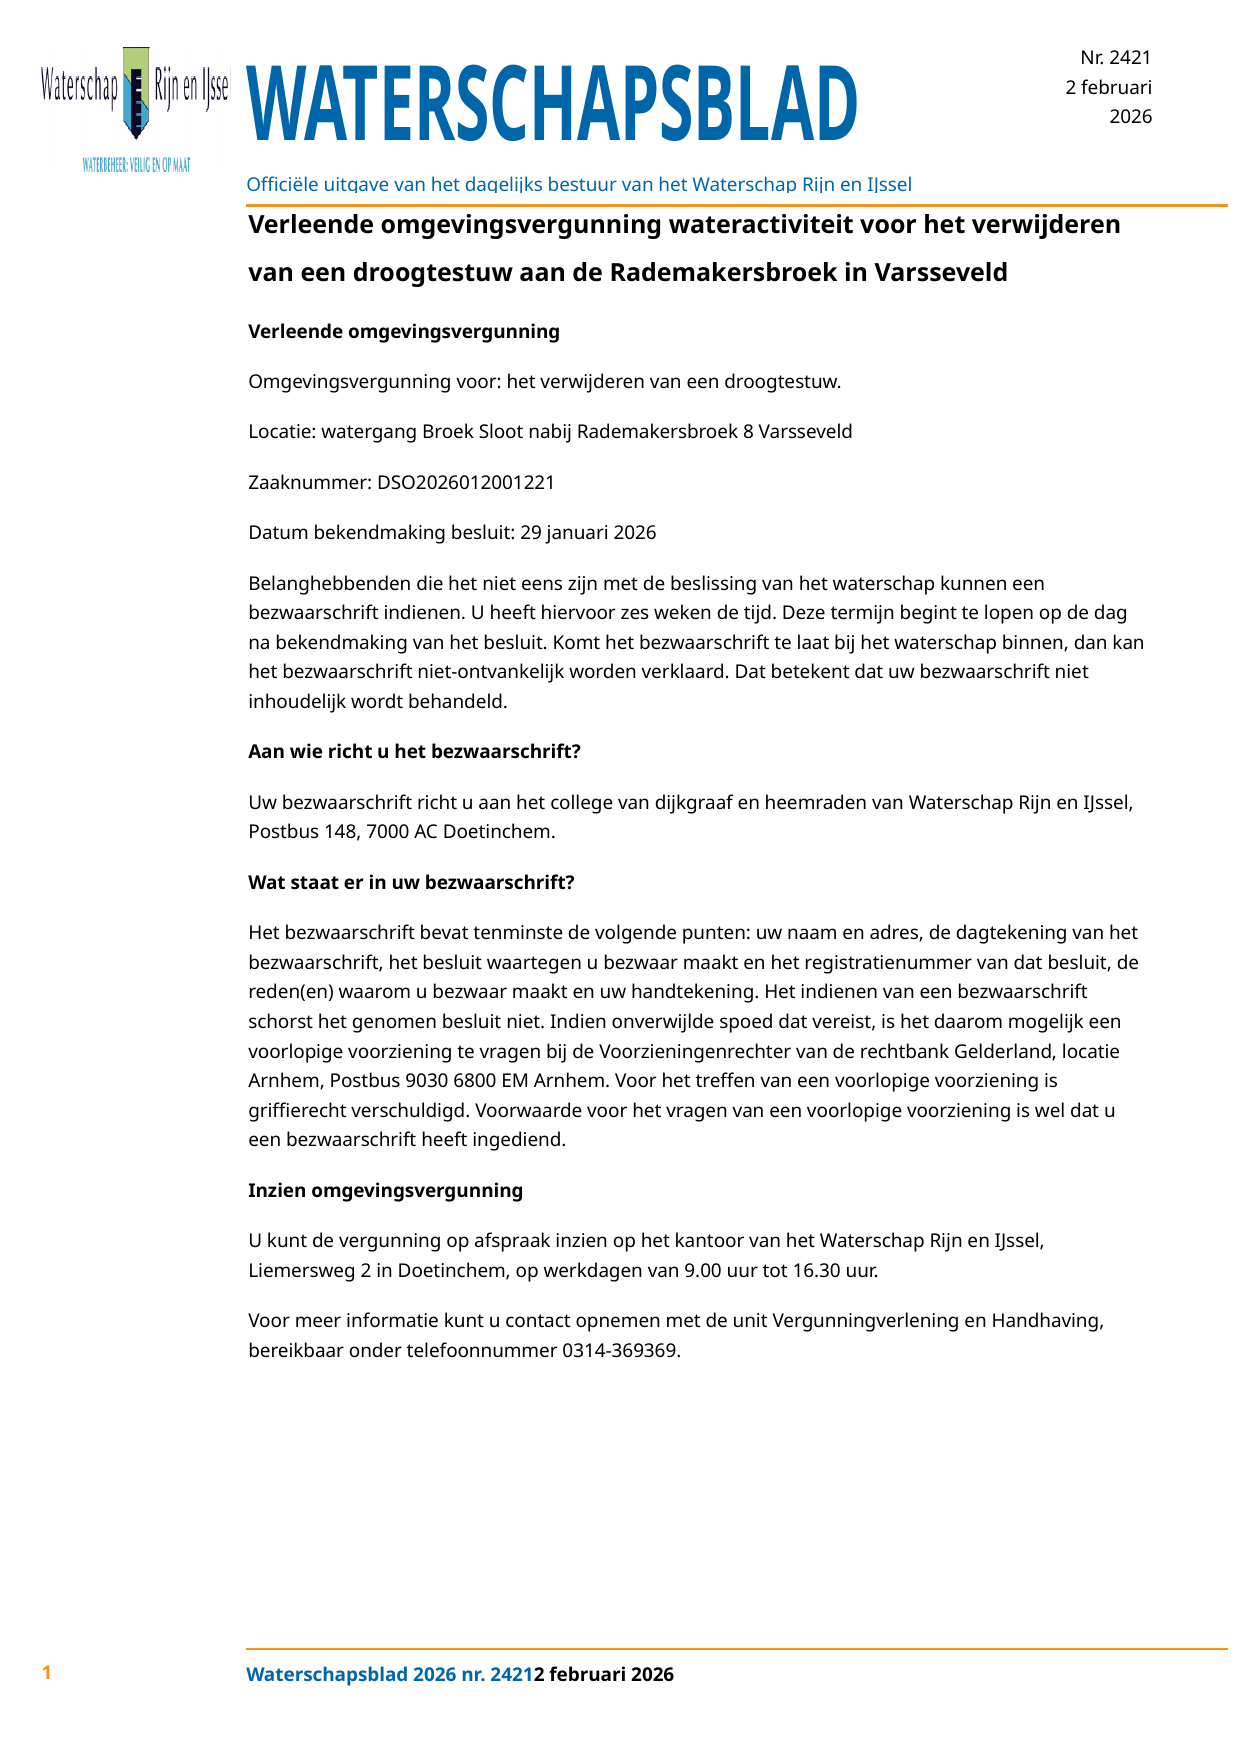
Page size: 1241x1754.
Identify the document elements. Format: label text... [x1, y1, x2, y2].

text Verleende omgevingsvergunning [248, 318, 1152, 344]
text Uw bezwaarschrift richt u aan het college van dijkgraaf en heemraden van Waterschap Rijn en IJssel, Postbus 148, 7000 AC Doetinchem. [248, 789, 1152, 844]
text Inzien omgevingsvergunning [248, 1177, 1152, 1203]
text Locatie: watergang Broek Sloot nabij Rademakersbroek 8 Varsseveld [248, 419, 1152, 444]
picture [41, 47, 231, 172]
text Omgevingsvergunning voor: het verwijderen van een droogtestuw. [248, 368, 1152, 394]
text Het bezwaarschrift bevat tenminste de volgende punten: uw naam en adres, de dagtekening van het bezwaarschrift, het besluit waartegen u bezwaar maakt en het registratienummer van dat besluit, de reden(en) waarom u bezwaar maakt en uw handtekening. Het indienen van een bezwaarschrift schorst het genomen besluit niet. Indien onverwijlde spoed dat vereist, is het daarom mogelijk een voorlopige voorziening te vragen bij de Voorzieningenrechter van de rechtbank Gelderland, locatie Arnhem, Postbus 9030 6800 EM Arnhem. Voor het treffen van een voorlopige voorziening is griffierecht verschuldigd. Voorwaarde voor het vragen van een voorlopige voorziening is wel dat u een bezwaarschrift heeft ingediend. [248, 919, 1152, 1152]
text Wat staat er in uw bezwaarschrift? [248, 869, 1152, 895]
text Aan wie richt u het bezwaarschrift? [248, 739, 1152, 764]
text Datum bekendmaking besluit: 29 januari 2026 [248, 519, 1152, 545]
text Zaaknummer: DSO2026012001221 [248, 469, 1152, 495]
text Voor meer informatie kunt u contact opnemen met de unit Vergunningverlening en Handhaving, bereikbaar onder telefoonnummer 0314-369369. [248, 1307, 1152, 1363]
text Belanghebbenden die het niet eens zijn met de beslissing van het waterschap kunnen een bezwaarschrift indienen. U heeft hiervoor zes weken de tijd. Deze termijn begint te lopen op de dag na bekendmaking van het besluit. Komt het bezwaarschrift te laat bij het waterschap binnen, dan kan het bezwaarschrift niet-ontvankelijk worden verklaard. Dat betekent dat uw bezwaarschrift niet inhoudelijk wordt behandeld. [248, 570, 1152, 714]
text U kunt de vergunning op afspraak inzien op het kantoor van het Waterschap Rijn en IJssel, Liemersweg 2 in Doetinchem, op werkdagen van 9.00 uur tot 16.30 uur. [248, 1227, 1152, 1283]
text Verleende omgevingsvergunning wateractiviteit voor het verwijderen van een droogtestuw aan de Rademakersbroek in Varsseveld [248, 207, 1152, 288]
